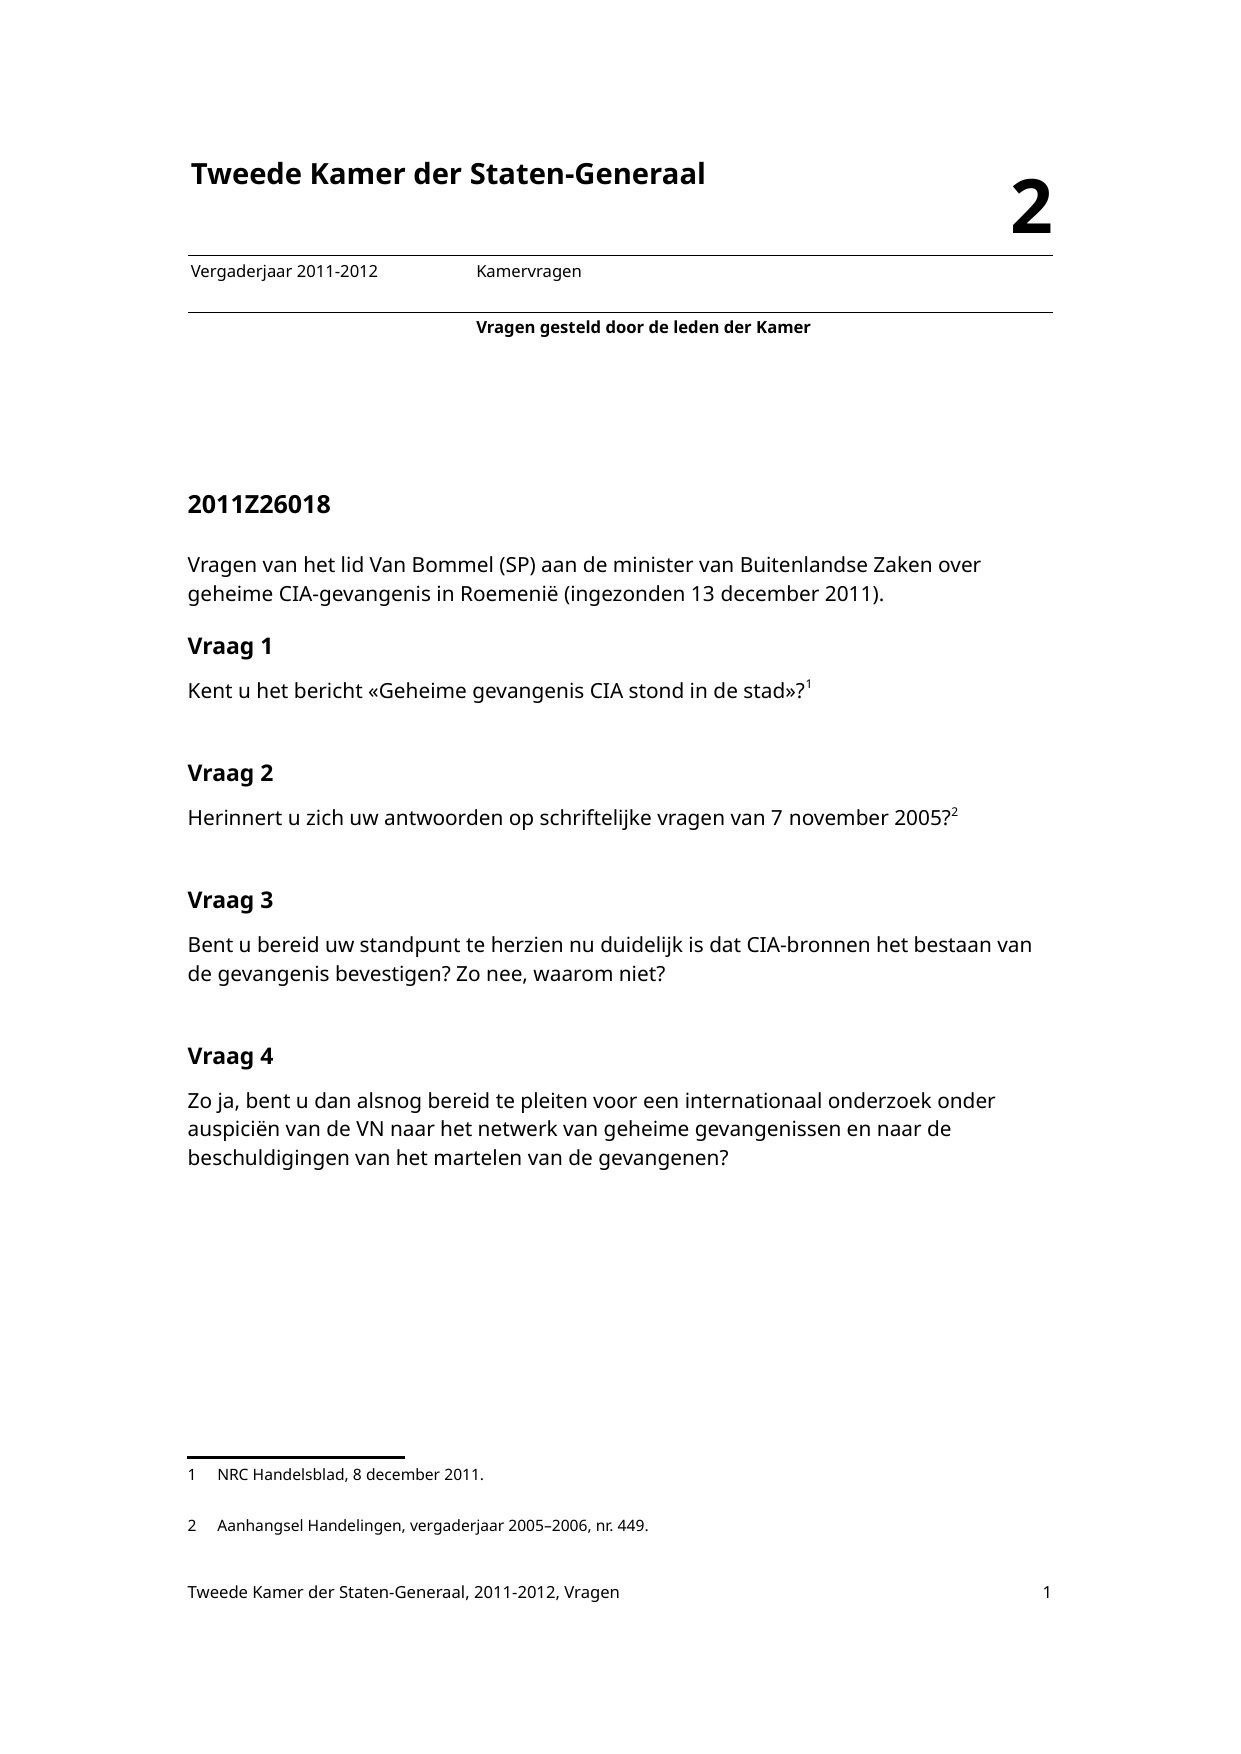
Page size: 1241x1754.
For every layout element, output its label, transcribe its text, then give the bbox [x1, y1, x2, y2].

subtitle Vraag 4 [187, 1040, 1053, 1071]
text Zo ja, bent u dan alsnog bereid te pleiten voor een internationaal onderzoek onder auspiciën van de VN naar het netwerk van geheime gevangenissen en naar de beschuldigingen van het martelen van de gevangenen? [187, 1086, 1053, 1171]
text Bent u bereid uw standpunt te herzien nu duidelijk is dat CIA-bronnen het bestaan van de gevangenis bevestigen? Zo nee, waarom niet? [187, 930, 1053, 987]
text Aanhangsel Handelingen, vergaderjaar 2005–2006, nr. 449. [187, 1508, 1053, 1536]
table_cell [188, 313, 473, 339]
table_cell Vragen gesteld door de leden der Kamer [473, 313, 1053, 339]
text NRC Handelsblad, 8 december 2011. [187, 1449, 1053, 1478]
text Herinnert u zich uw antwoorden op schriftelijke vragen van 7 november 2005? [187, 803, 1053, 832]
table_header 2 [880, 150, 1053, 255]
text 2011Z26018 [187, 487, 1053, 521]
table_cell Kamervragen [473, 256, 1053, 312]
text Vragen van het lid Van Bommel (SP) aan de minister van Buitenlandse Zaken over geheime CIA-gevangenis in Roemenië (ingezonden 13 december 2011). [187, 550, 1053, 607]
text Kent u het bericht «Geheime gevangenis CIA stond in de stad»? [187, 676, 1053, 704]
subtitle Vraag 2 [187, 757, 1053, 788]
subtitle Vraag 3 [187, 884, 1053, 915]
subtitle Vraag 1 [187, 630, 1053, 661]
table_header Tweede Kamer der Staten-Generaal [188, 150, 879, 255]
table_cell Vergaderjaar 2011-2012 [188, 256, 473, 312]
